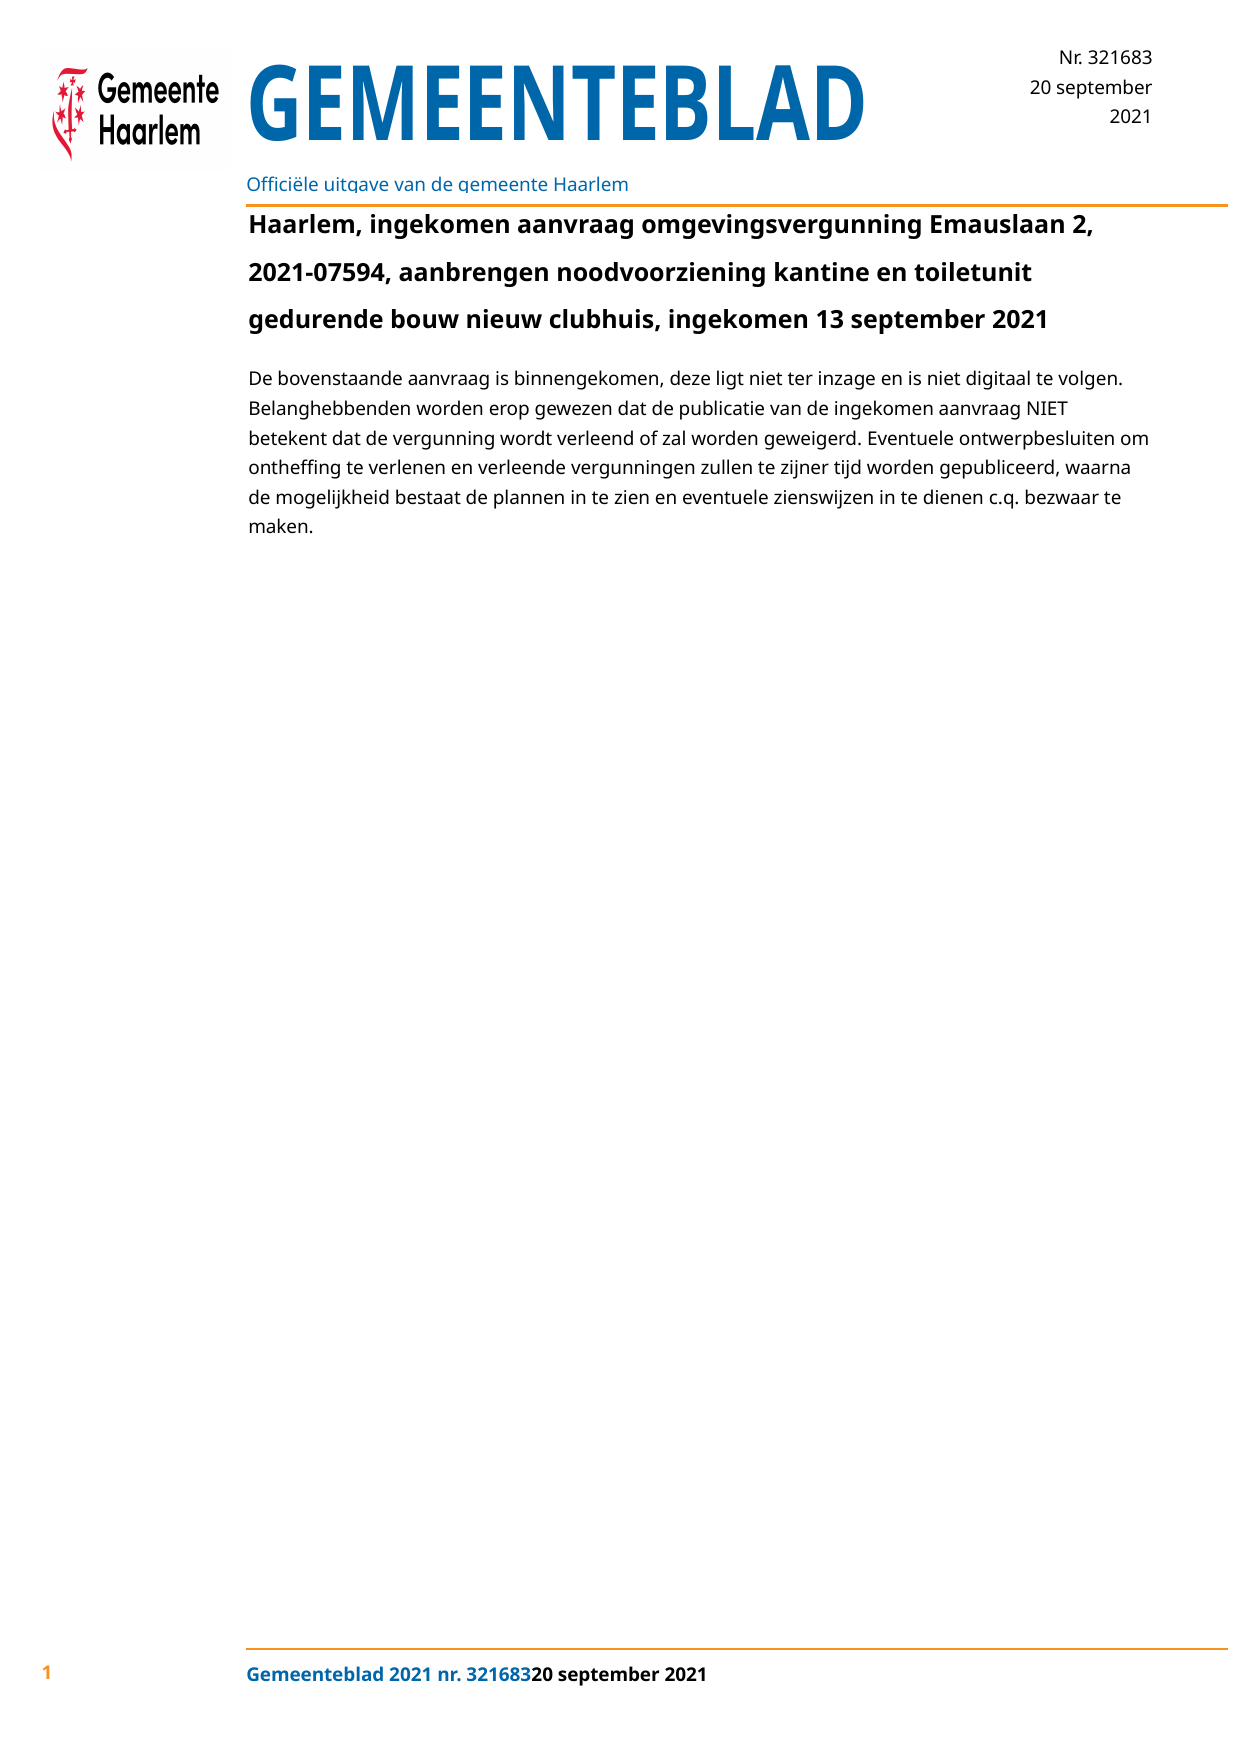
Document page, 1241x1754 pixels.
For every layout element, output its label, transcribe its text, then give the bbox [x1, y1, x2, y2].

text De bovenstaande aanvraag is binnengekomen, deze ligt niet ter inzage en is niet digitaal te volgen. Belanghebbenden worden erop gewezen dat de publicatie van de ingekomen aanvraag NIET betekent dat de vergunning wordt verleend of zal worden geweigerd. Eventuele ontwerpbesluiten om ontheffing te verlenen en verleende vergunningen zullen te zijner tijd worden gepubliceerd, waarna de mogelijkheid bestaat de plannen in te zien en eventuele zienswijzen in te dienen c.q. bezwaar te maken. [248, 366, 1152, 539]
picture [41, 47, 231, 172]
text Haarlem, ingekomen aanvraag omgevingsvergunning Emauslaan 2, 2021-07594, aanbrengen noodvoorziening kantine en toiletunit gedurende bouw nieuw clubhuis, ingekomen 13 september 2021 [248, 207, 1152, 336]
